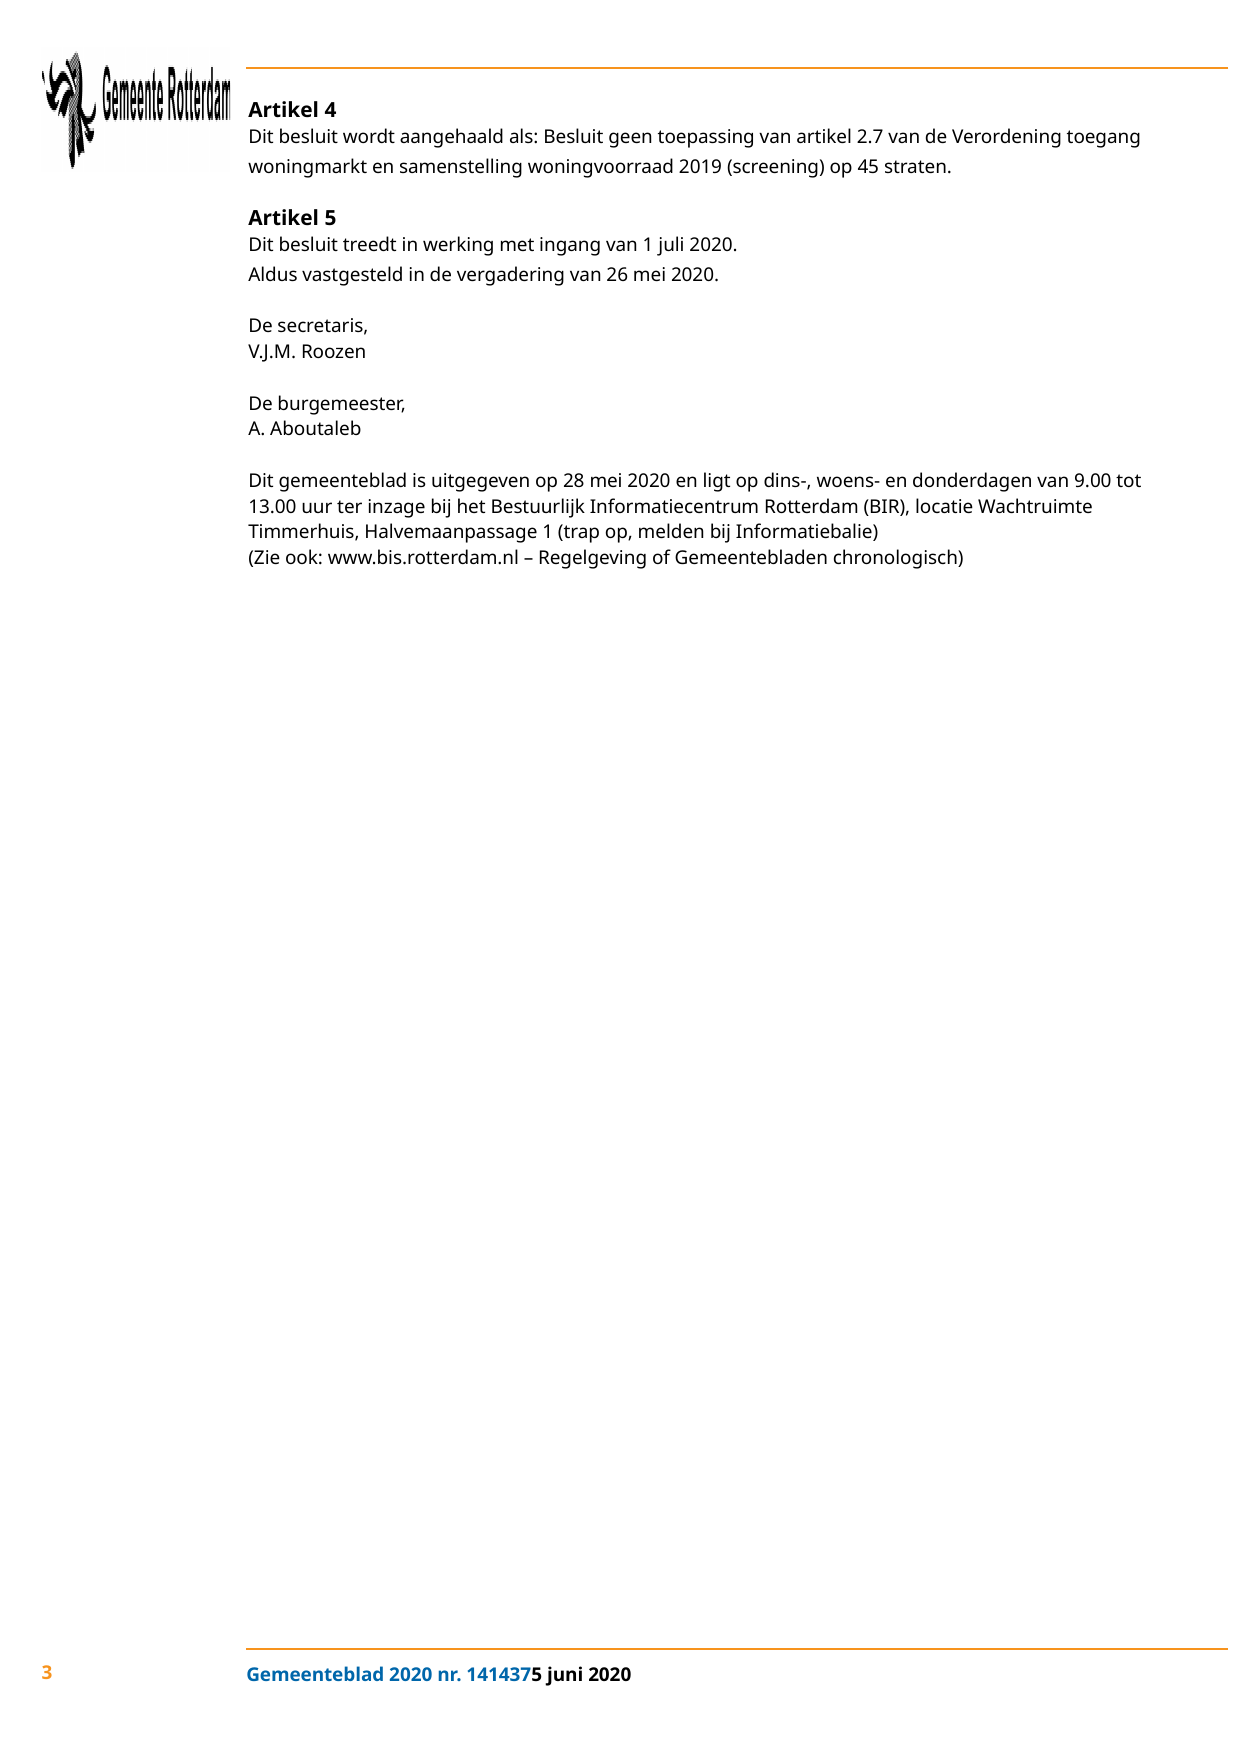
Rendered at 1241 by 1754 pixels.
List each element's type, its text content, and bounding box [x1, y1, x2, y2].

text (Zie ook: www.bis.rotterdam.nl – Regelgeving of Gemeentebladen chronologisch) [248, 544, 1152, 570]
text Aldus vastgesteld in de vergadering van 26 mei 2020. [248, 261, 1152, 287]
text Dit gemeenteblad is uitgegeven op 28 mei 2020 en ligt op dins-, woens- en donderdagen van 9.00 tot 13.00 uur ter inzage bij het Bestuurlijk Informatiecentrum Rotterdam (BIR), locatie Wachtruimte Timmerhuis, Halvemaanpassage 1 (trap op, melden bij Informatiebalie) [248, 467, 1152, 544]
picture [41, 47, 231, 172]
text Artikel 5 [248, 203, 1152, 232]
text A. Aboutaleb [248, 416, 1152, 441]
text V.J.M. Roozen [248, 338, 1152, 364]
text Dit besluit treedt in werking met ingang van 1 juli 2020. [248, 232, 1152, 257]
text De secretaris, [248, 313, 1152, 338]
text Dit besluit wordt aangehaald als: Besluit geen toepassing van artikel 2.7 van de Verordening toegang woningmarkt en samenstelling woningvoorraad 2019 (screening) op 45 straten. [248, 123, 1152, 178]
text Artikel 4 [248, 95, 1152, 123]
text De burgemeester, [248, 390, 1152, 416]
